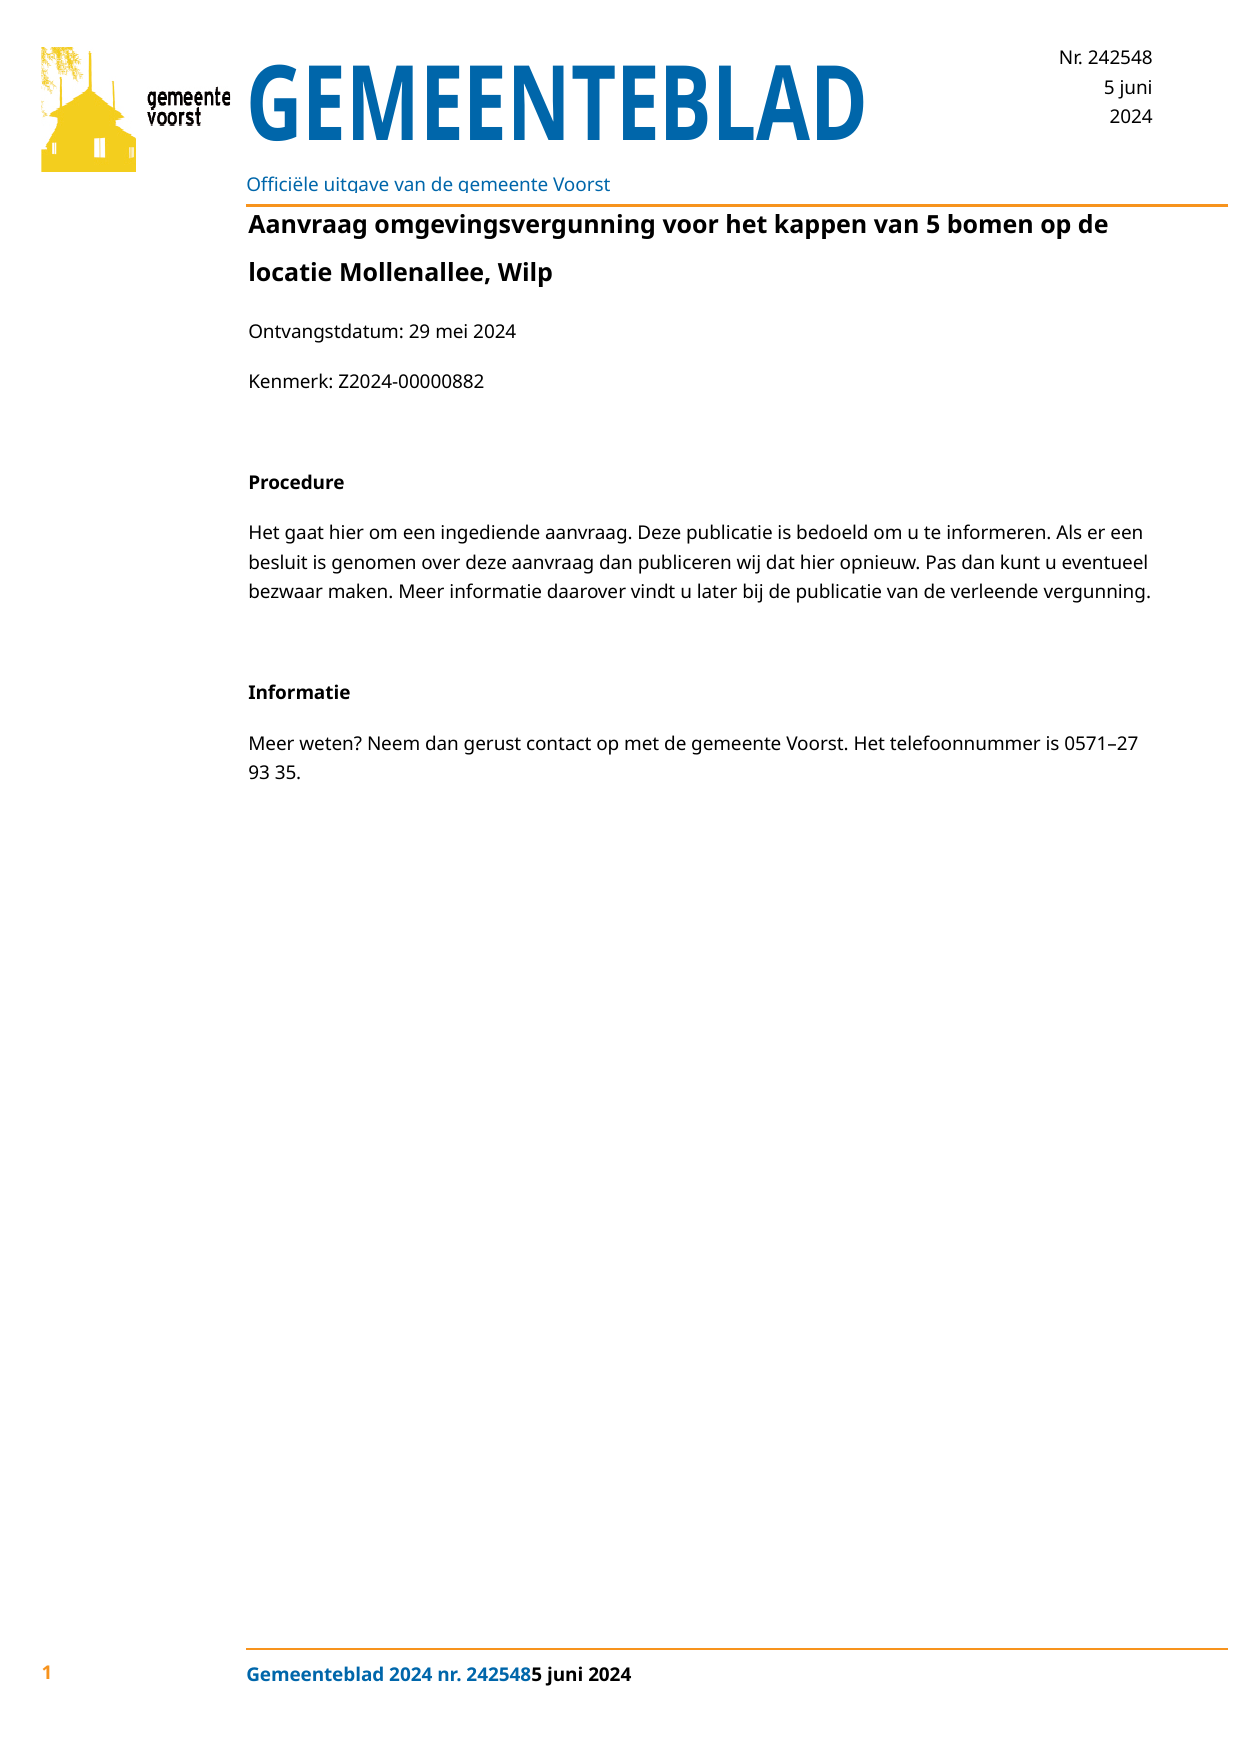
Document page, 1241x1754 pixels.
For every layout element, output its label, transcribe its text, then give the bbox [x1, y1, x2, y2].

text Meer weten? Neem dan gerust contact op met de gemeente Voorst. Het telefoonnummer is 0571–27 93 35. [248, 730, 1152, 785]
text Aanvraag omgevingsvergunning voor het kappen van 5 bomen op de locatie Mollenallee, Wilp [248, 207, 1152, 288]
text Het gaat hier om een ingediende aanvraag. Deze publicatie is bedoeld om u te informeren. Als er een besluit is genomen over deze aanvraag dan publiceren wij dat hier opnieuw. Pas dan kunt u eventueel bezwaar maken. Meer informatie daarover vindt u later bij de publicatie van de verleende vergunning. [248, 519, 1152, 604]
text Procedure [248, 469, 1152, 495]
text Informatie [248, 679, 1152, 705]
text Kenmerk: Z2024-00000882 [248, 368, 1152, 394]
picture [41, 47, 231, 172]
text Ontvangstdatum: 29 mei 2024 [248, 318, 1152, 344]
